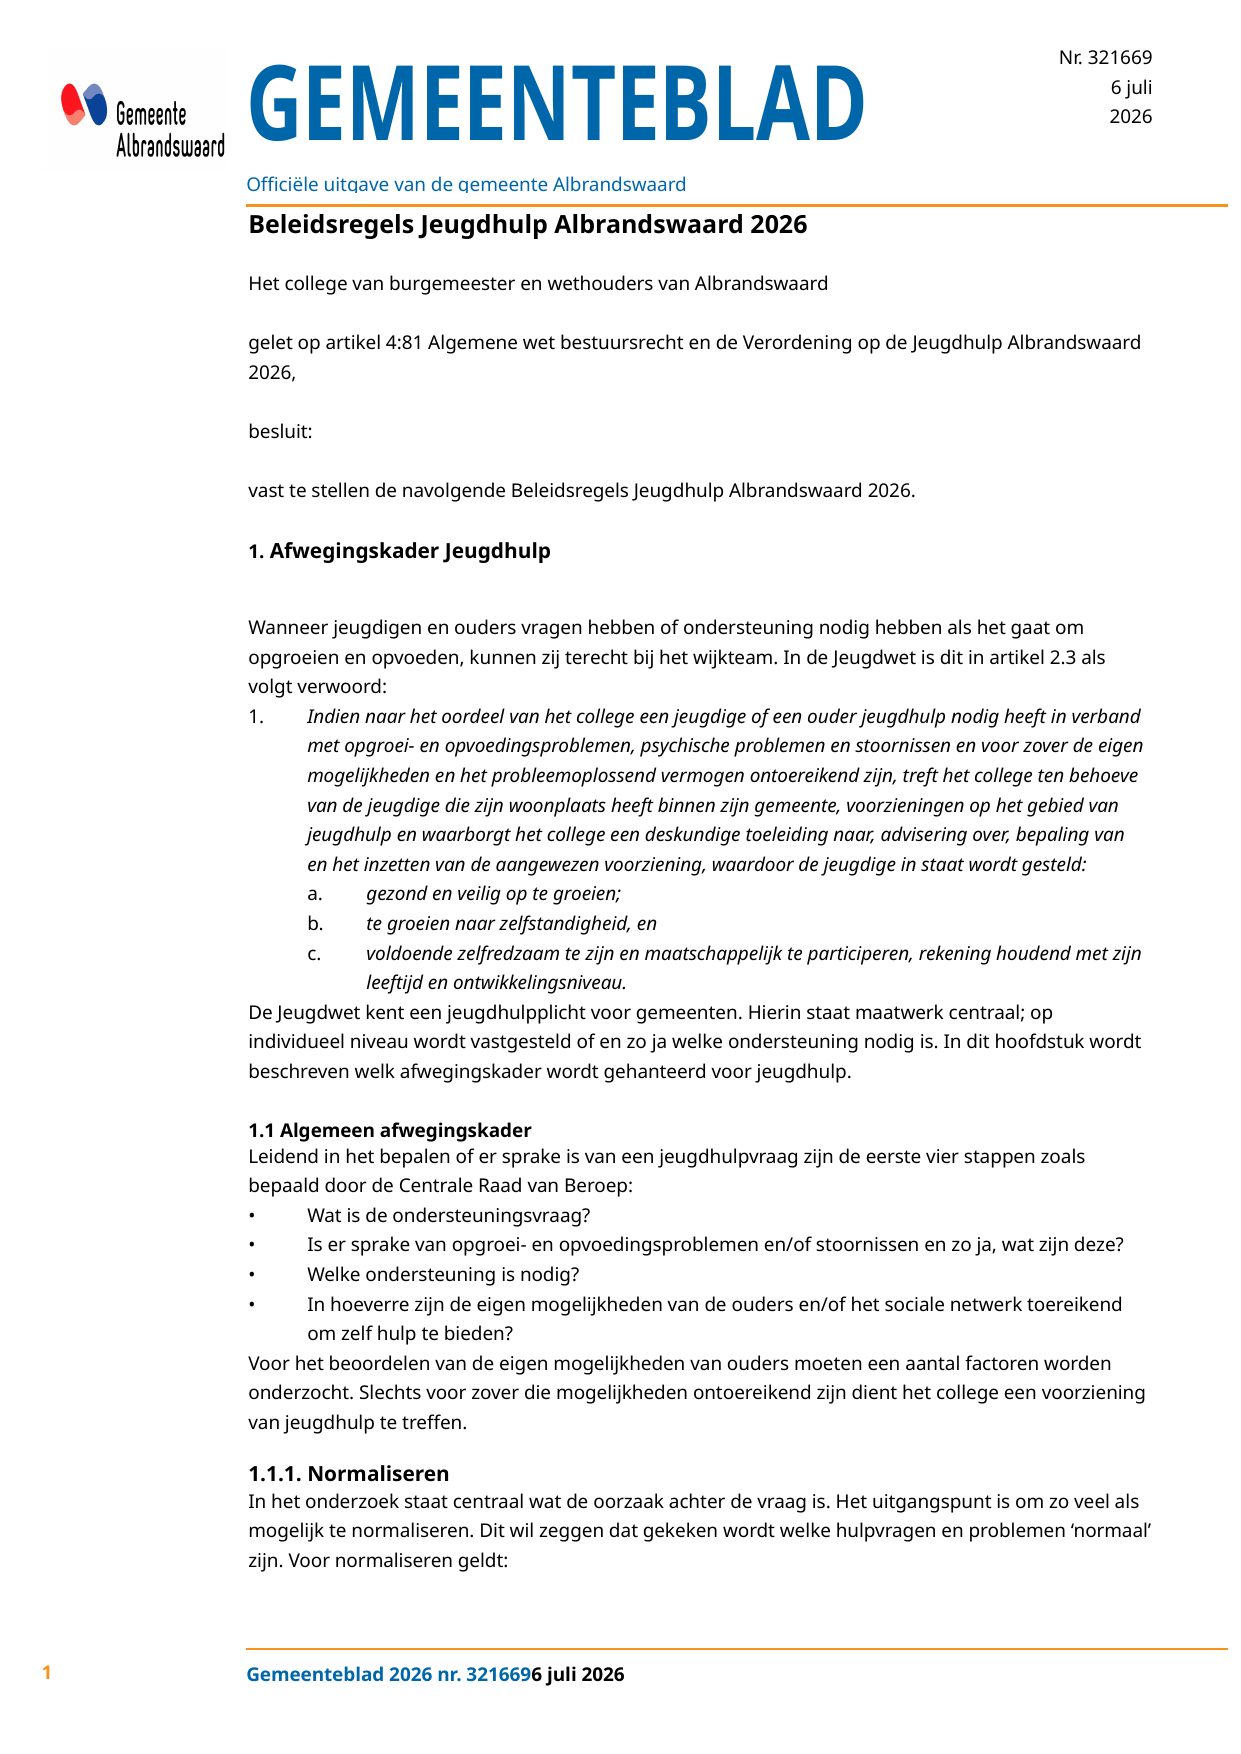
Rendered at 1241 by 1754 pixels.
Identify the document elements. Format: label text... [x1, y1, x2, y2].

text besluit: [248, 418, 1152, 444]
picture [41, 47, 231, 172]
text Voor het beoordelen van de eigen mogelijkheden van ouders moeten een aantal factoren worden onderzocht. Slechts voor zover die mogelijkheden ontoereikend zijn dient het college een voorziening van jeugdhulp te treffen. [248, 1350, 1152, 1435]
text 1.1.1. Normaliseren [248, 1459, 1152, 1488]
text In het onderzoek staat centraal wat de oorzaak achter de vraag is. Het uitgangspunt is om zo veel als mogelijk te normaliseren. Dit wil zeggen dat gekeken wordt welke hulpvragen en problemen ‘normaal’ zijn. Voor normaliseren geldt: [248, 1488, 1152, 1573]
text Wanneer jeugdigen en ouders vragen hebben of ondersteuning nodig hebben als het gaat om opgroeien en opvoeden, kunnen zij terecht bij het wijkteam. In de Jeugdwet is dit in artikel 2.3 als volgt verwoord: [248, 614, 1152, 699]
list voldoende zelfredzaam te zijn en maatschappelijk te participeren, rekening houdend met zijn leeftijd en ontwikkelingsniveau. [307, 940, 1152, 995]
list Is er sprake van opgroei- en opvoedingsproblemen en/of stoornissen en zo ja, wat zijn deze? [248, 1232, 1152, 1257]
list gezond en veilig op te groeien; [307, 881, 1152, 906]
text gelet op artikel 4:81 Algemene wet bestuursrecht en de Verordening op de Jeugdhulp Albrandswaard 2026, [248, 329, 1152, 385]
text De Jeugdwet kent een jeugdhulpplicht voor gemeenten. Hierin staat maatwerk centraal; op individueel niveau wordt vastgesteld of en zo ja welke ondersteuning nodig is. In dit hoofdstuk wordt beschreven welk afwegingskader wordt gehanteerd voor jeugdhulp. [248, 999, 1152, 1084]
list te groeien naar zelfstandigheid, en [307, 910, 1152, 936]
text Het college van burgemeester en wethouders van Albrandswaard [248, 270, 1152, 296]
text 1. Afwegingskader Jeugdhulp [248, 537, 1152, 565]
list Welke ondersteuning is nodig? [248, 1261, 1152, 1287]
text Beleidsregels Jeugdhulp Albrandswaard 2026 [248, 207, 1152, 241]
text vast te stellen de navolgende Beleidsregels Jeugdhulp Albrandswaard 2026. [248, 477, 1152, 503]
text 1.1 Algemeen afwegingskader [248, 1117, 1152, 1143]
list Indien naar het oordeel van het college een jeugdige of een ouder jeugdhulp nodig heeft in verband met opgroei- en opvoedingsproblemen, psychische problemen en stoornissen en voor zover de eigen mogelijkheden en het probleemoplossend vermogen ontoereikend zijn, treft het college ten behoeve van de jeugdige die zijn woonplaats heeft binnen zijn gemeente, voorzieningen op het gebied van jeugdhulp en waarborgt het college een deskundige toeleiding naar, advisering over, bepaling van en het inzetten van de aangewezen voorziening, waardoor de jeugdige in staat wordt gesteld: [248, 703, 1152, 877]
list In hoeverre zijn de eigen mogelijkheden van de ouders en/of het sociale netwerk toereikend om zelf hulp te bieden? [248, 1291, 1152, 1346]
text Leidend in het bepalen of er sprake is van een jeugdhulpvraag zijn de eerste vier stappen zoals bepaald door de Centrale Raad van Beroep: [248, 1143, 1152, 1198]
list Wat is de ondersteuningsvraag? [248, 1202, 1152, 1228]
